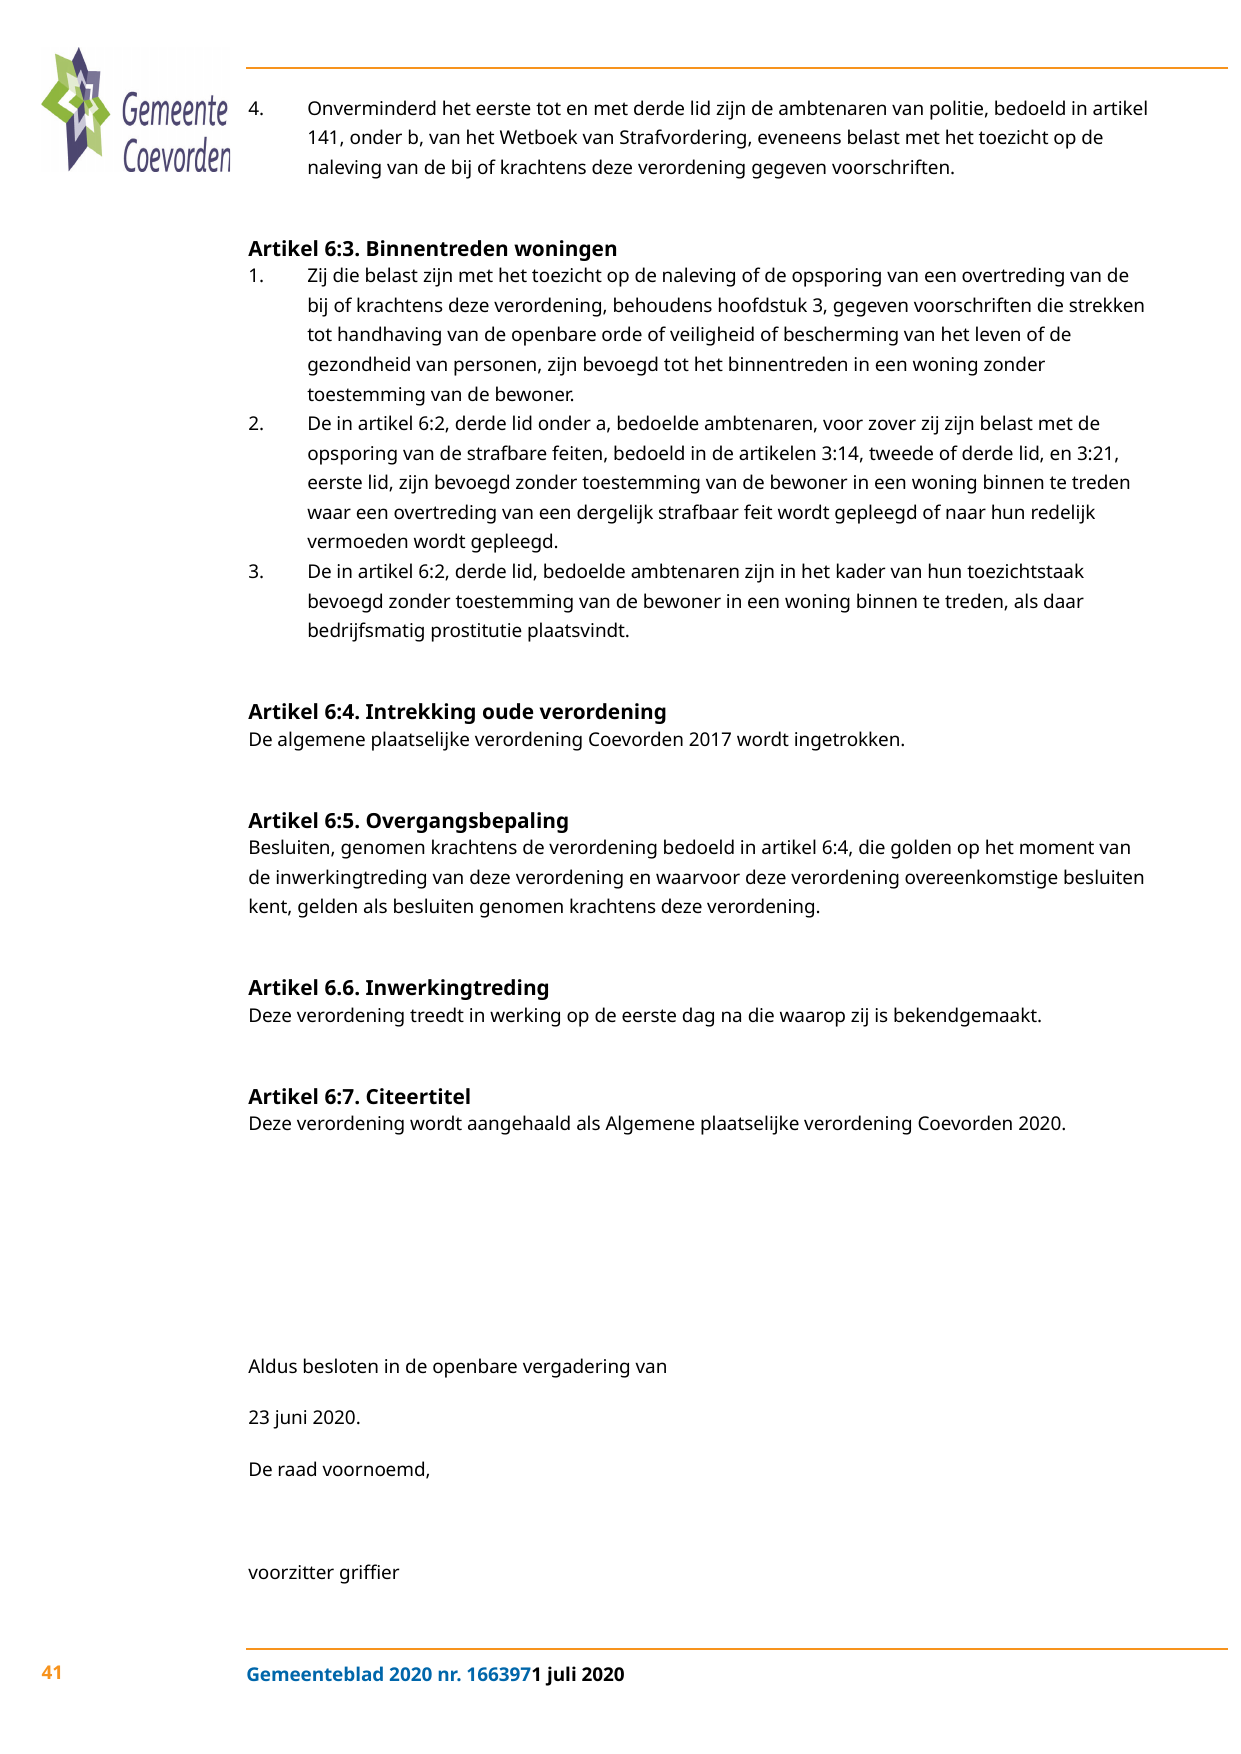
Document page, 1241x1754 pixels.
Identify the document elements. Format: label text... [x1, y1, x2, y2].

text voorzitter griffier [248, 1559, 1152, 1585]
text De raad voornoemd, [248, 1456, 1152, 1482]
text Aldus besloten in de openbare vergadering van [248, 1353, 1152, 1379]
text Artikel 6.6. Inwerkingtreding [248, 973, 1152, 1002]
list De in artikel 6:2, derde lid onder a, bedoelde ambtenaren, voor zover zij zijn belast met de opsporing van de strafbare feiten, bedoeld in de artikelen 3:14, tweede of derde lid, en 3:21, eerste lid, zijn bevoegd zonder toestemming van de bewoner in een woning binnen te treden waar een overtreding van een dergelijk strafbaar feit wordt gepleegd of naar hun redelijk vermoeden wordt gepleegd. [248, 410, 1152, 554]
text Artikel 6:3. Binnentreden woningen [248, 234, 1152, 262]
text Artikel 6:4. Intrekking oude verordening [248, 697, 1152, 726]
list De in artikel 6:2, derde lid, bedoelde ambtenaren zijn in het kader van hun toezichtstaak bevoegd zonder toestemming van de bewoner in een woning binnen te treden, als daar bedrijfsmatig prostitutie plaatsvindt. [248, 558, 1152, 643]
list Onverminderd het eerste tot en met derde lid zijn de ambtenaren van politie, bedoeld in artikel 141, onder b, van het Wetboek van Strafvordering, eveneens belast met het toezicht op de naleving van de bij of krachtens deze verordening gegeven voorschriften. [248, 95, 1152, 180]
text 23 juni 2020. [248, 1404, 1152, 1430]
text Artikel 6:5. Overgangsbepaling [248, 806, 1152, 834]
text Besluiten, genomen krachtens de verordening bedoeld in artikel 6:4, die golden op het moment van de inwerkingtreding van deze verordening en waarvoor deze verordening overeenkomstige besluiten kent, gelden als besluiten genomen krachtens deze verordening. [248, 834, 1152, 919]
picture [41, 47, 231, 172]
text De algemene plaatselijke verordening Coevorden 2017 wordt ingetrokken. [248, 726, 1152, 752]
text Artikel 6:7. Citeertitel [248, 1082, 1152, 1110]
text Deze verordening treedt in werking op de eerste dag na die waarop zij is bekendgemaakt. [248, 1002, 1152, 1028]
text Deze verordening wordt aangehaald als Algemene plaatselijke verordening Coevorden 2020. [248, 1110, 1152, 1136]
list Zij die belast zijn met het toezicht op de naleving of de opsporing van een overtreding van de bij of krachtens deze verordening, behoudens hoofdstuk 3, gegeven voorschriften die strekken tot handhaving van de openbare orde of veiligheid of bescherming van het leven of de gezondheid van personen, zijn bevoegd tot het binnentreden in een woning zonder toestemming van de bewoner. [248, 262, 1152, 406]
